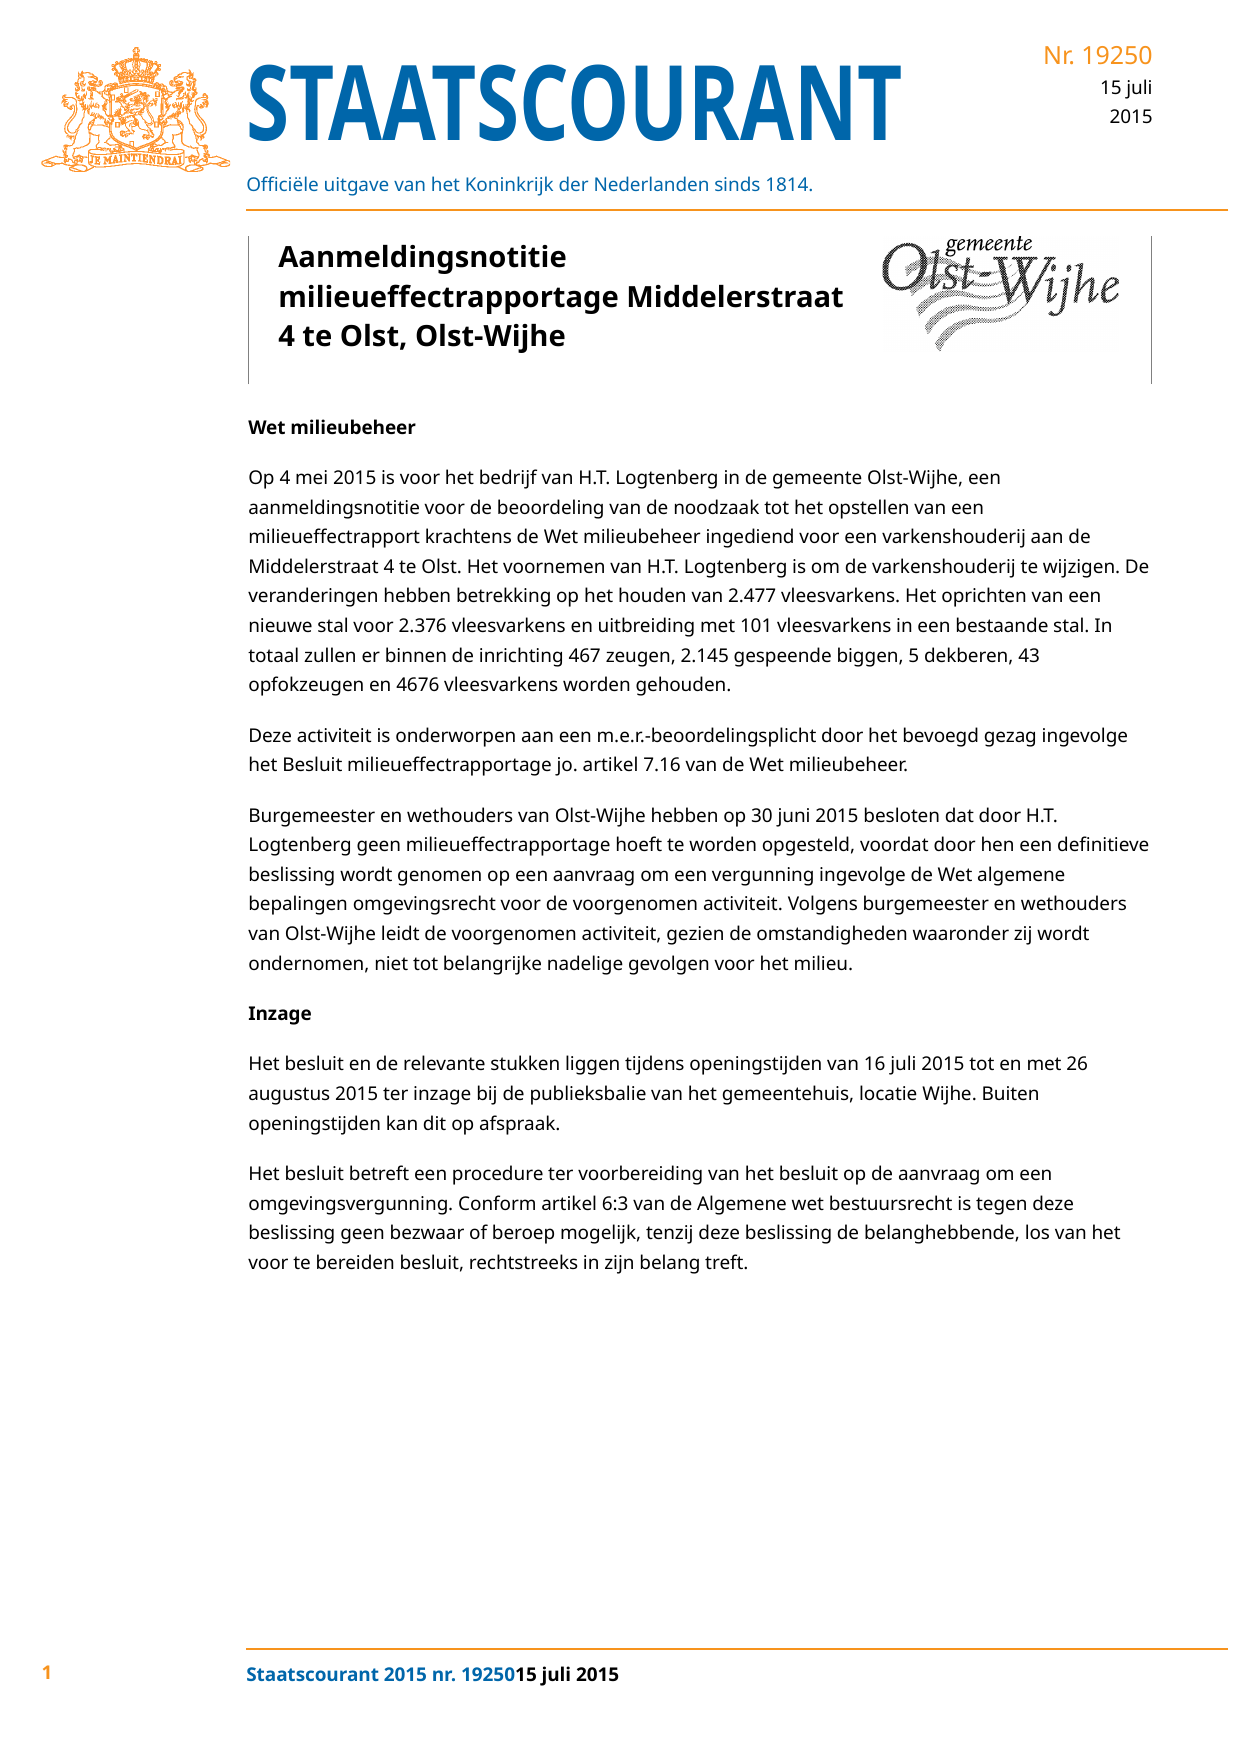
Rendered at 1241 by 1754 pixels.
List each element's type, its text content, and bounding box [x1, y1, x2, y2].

text Deze activiteit is onderworpen aan een m.e.r.-beoordelingsplicht door het bevoegd gezag ingevolge het Besluit milieueffectrapportage jo. artikel 7.16 van de Wet milieubeheer. [248, 722, 1152, 777]
text Het besluit betreft een procedure ter voorbereiding van het besluit op de aanvraag om een omgevingsvergunning. Conform artikel 6:3 van de Algemene wet bestuursrecht is tegen deze beslissing geen bezwaar of beroep mogelijk, tenzij deze beslissing de belanghebbende, los van het voor te bereiden besluit, rechtstreeks in zijn belang treft. [248, 1160, 1152, 1275]
text Burgemeester en wethouders van Olst-Wijhe hebben op 30 juni 2015 besloten dat door H.T. Logtenberg geen milieueffectrapportage hoeft te worden opgesteld, voordat door hen een definitieve beslissing wordt genomen op een aanvraag om een vergunning ingevolge de Wet algemene bepalingen omgevingsrecht voor de voorgenomen activiteit. Volgens burgemeester en wethouders van Olst-Wijhe leidt de voorgenomen activiteit, gezien de omstandigheden waaronder zij wordt ondernomen, niet tot belangrijke nadelige gevolgen voor het milieu. [248, 802, 1152, 976]
table_header Aanmeldingsnotitie milieueffectrapportage Middelerstraat 4 te Olst, Olst-Wijhe [249, 236, 850, 384]
picture [882, 236, 1119, 352]
text Inzage [248, 1000, 1152, 1026]
text Op 4 mei 2015 is voor het bedrijf van H.T. Logtenberg in de gemeente Olst-Wijhe, een aanmeldingsnotitie voor de beoordeling van de noodzaak tot het opstellen van een milieueffectrapport krachtens de Wet milieubeheer ingediend voor een varkenshouderij aan de Middelerstraat 4 te Olst. Het voornemen van H.T. Logtenberg is om de varkenshouderij te wijzigen. De veranderingen hebben betrekking op het houden van 2.477 vleesvarkens. Het oprichten van een nieuwe stal voor 2.376 vleesvarkens en uitbreiding met 101 vleesvarkens in een bestaande stal. In totaal zullen er binnen de inrichting 467 zeugen, 2.145 gespeende biggen, 5 dekberen, 43 opfokzeugen en 4676 vleesvarkens worden gehouden. [248, 464, 1152, 697]
text Wet milieubeheer [248, 414, 1152, 440]
text Het besluit en de relevante stukken liggen tijdens openingstijden van 16 juli 2015 tot en met 26 augustus 2015 ter inzage bij de publieksbalie van het gemeentehuis, locatie Wijhe. Buiten openingstijden kan dit op afspraak. [248, 1051, 1152, 1136]
table_header [850, 236, 1151, 384]
picture [41, 47, 231, 172]
